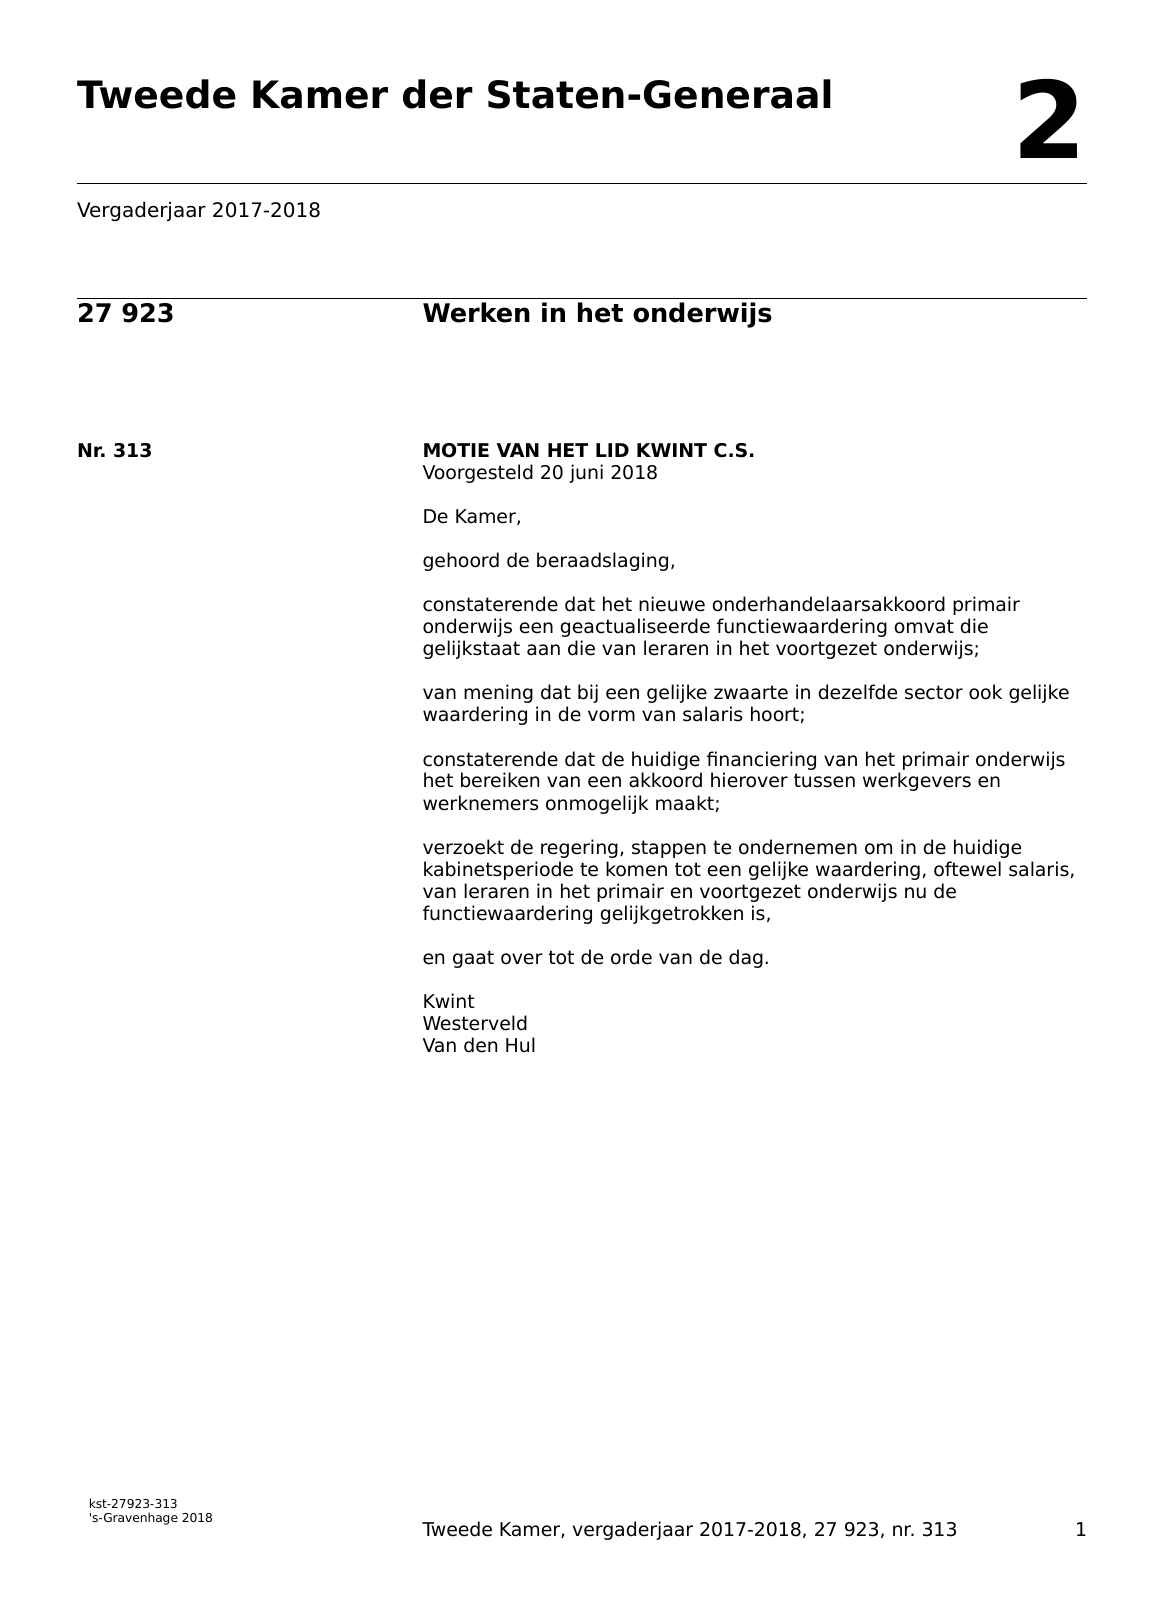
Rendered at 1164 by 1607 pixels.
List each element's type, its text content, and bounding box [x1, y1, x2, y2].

table_cell Vergaderjaar 2017-2018 [77, 184, 1087, 298]
text constaterende dat de huidige financiering van het primair onderwijs het bereiken van een akkoord hierover tussen werkgevers en werknemers onmogelijk maakt; [422, 748, 1087, 814]
text constaterende dat het nieuwe onderhandelaarsakkoord primair onderwijs een geactualiseerde functiewaardering omvat die gelijkstaat aan die van leraren in het voortgezet onderwijs; [422, 594, 1087, 660]
text Westerveld [422, 1013, 1087, 1035]
text gehoord de beraadslaging, [422, 550, 1087, 572]
text 's-Gravenhage 2018 [88, 1511, 323, 1525]
subtitle Nr. 313 MOTIE VAN HET LID KWINT C.S. [77, 440, 1087, 462]
text verzoekt de regering, stappen te ondernemen om in de huidige kabinetsperiode te komen tot een gelijke waardering, oftewel salaris, van leraren in het primair en voortgezet onderwijs nu de functiewaardering gelijkgetrokken is, [422, 837, 1087, 924]
subtitle 27 923 Werken in het onderwijs [77, 299, 1087, 329]
text Voorgesteld 20 juni 2018 [422, 462, 1087, 484]
text kst-27923-313 [88, 1497, 323, 1511]
text Van den Hul [422, 1035, 1087, 1057]
text De Kamer, [422, 506, 1087, 528]
table_header 2 [886, 59, 1087, 183]
text en gaat over tot de orde van de dag. [422, 947, 1087, 969]
table_header Tweede Kamer der Staten-Generaal [77, 59, 886, 183]
text Kwint [422, 991, 1087, 1013]
text van mening dat bij een gelijke zwaarte in dezelfde sector ook gelijke waardering in de vorm van salaris hoort; [422, 682, 1087, 726]
